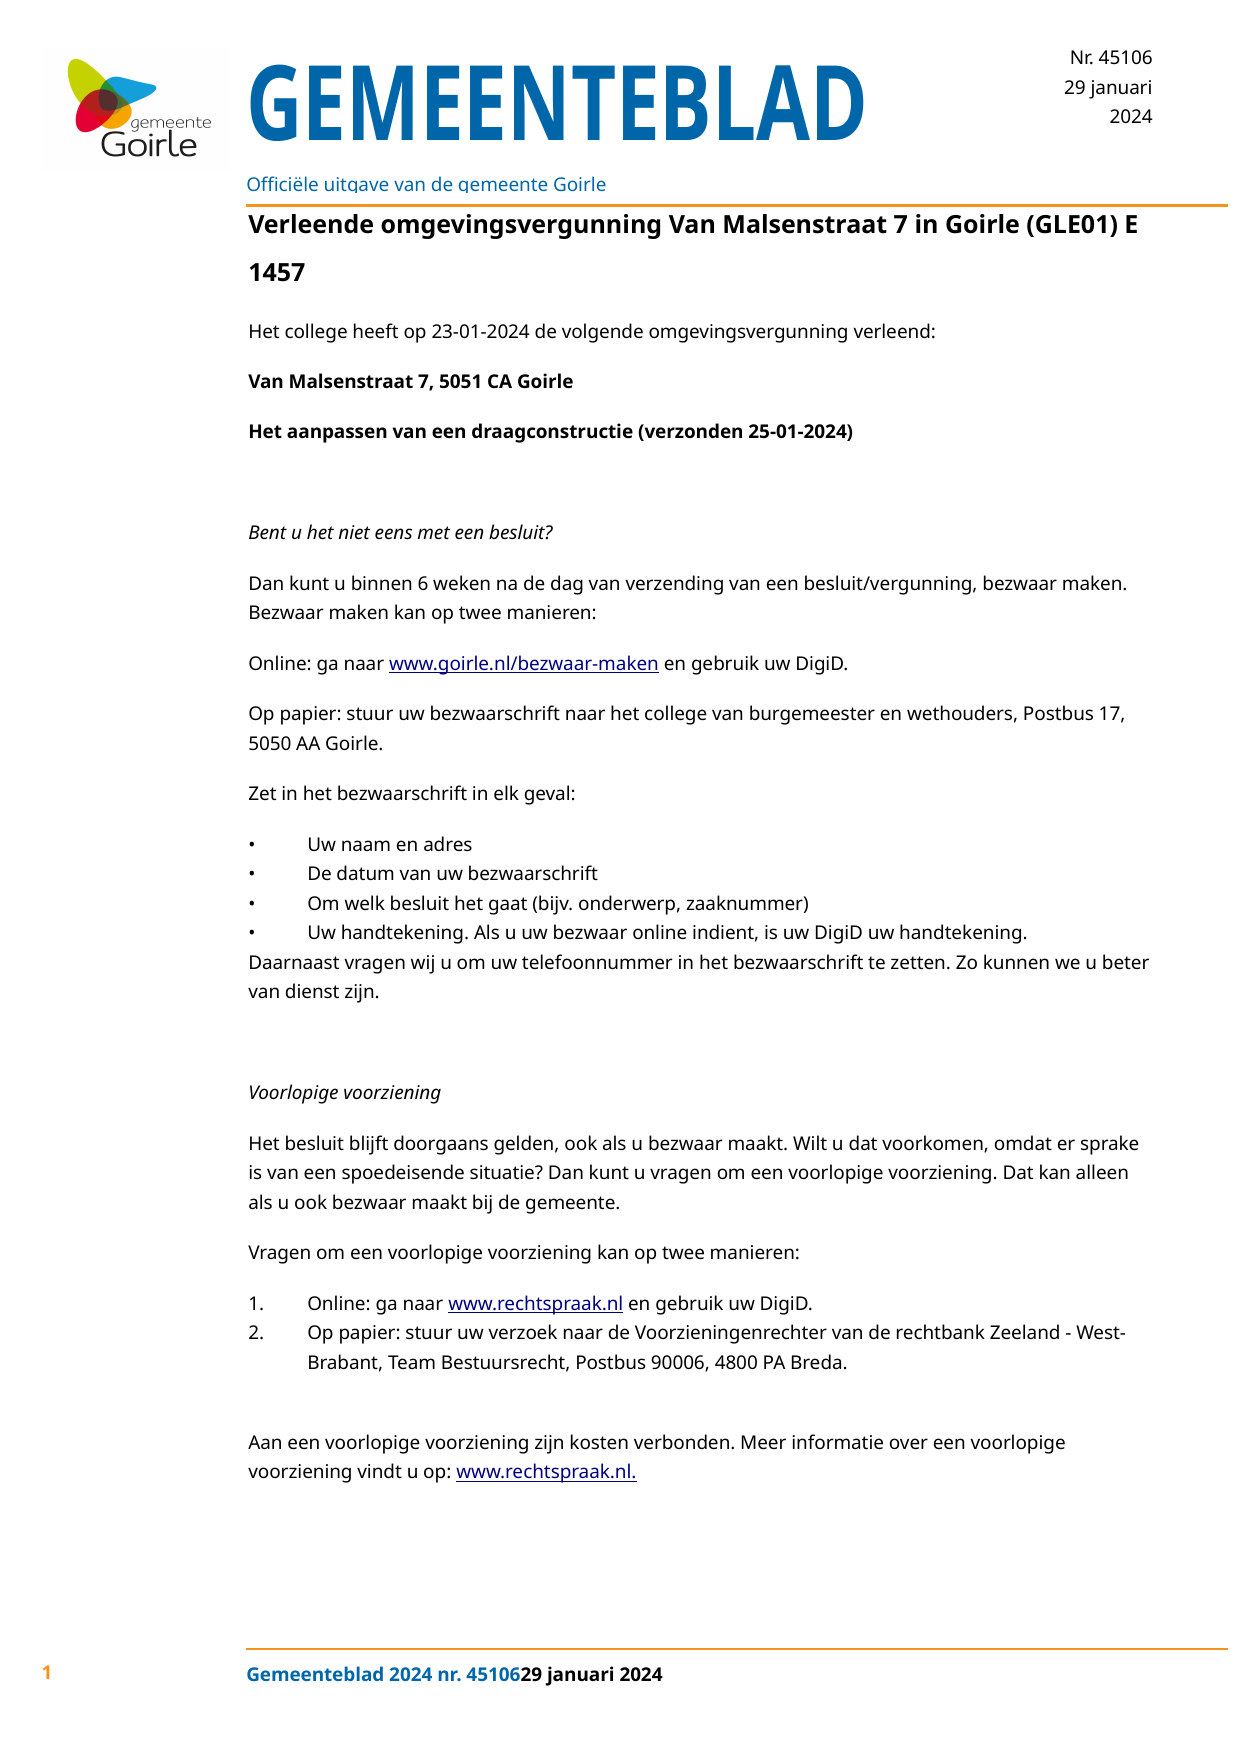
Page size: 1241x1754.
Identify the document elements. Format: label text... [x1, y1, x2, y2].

list Online: ga naar www.rechtspraak.nl en gebruik uw DigiD. [248, 1290, 1152, 1316]
text Voorlopige voorziening [248, 1079, 1152, 1105]
text Dan kunt u binnen 6 weken na de dag van verzending van een besluit/vergunning, bezwaar maken. Bezwaar maken kan op twee manieren: [248, 570, 1152, 625]
text Vragen om een voorlopige voorziening kan op twee manieren: [248, 1239, 1152, 1265]
text Op papier: stuur uw bezwaarschrift naar het college van burgemeester en wethouders, Postbus 17, 5050 AA Goirle. [248, 700, 1152, 756]
text Verleende omgevingsvergunning Van Malsenstraat 7 in Goirle (GLE01) E 1457 [248, 207, 1152, 288]
text Aan een voorlopige voorziening zijn kosten verbonden. Meer informatie over een voorlopige voorziening vindt u op: www.rechtspraak.nl. [248, 1429, 1152, 1484]
text Het aanpassen van een draagconstructie (verzonden 25-01-2024) [248, 419, 1152, 444]
text Daarnaast vragen wij u om uw telefoonnummer in het bezwaarschrift te zetten. Zo kunnen we u beter van dienst zijn. [248, 949, 1152, 1004]
list Uw naam en adres [248, 831, 1152, 857]
text Het besluit blijft doorgaans gelden, ook als u bezwaar maakt. Wilt u dat voorkomen, omdat er sprake is van een spoedeisende situatie? Dan kunt u vragen om een voorlopige voorziening. Dat kan alleen als u ook bezwaar maakt bij de gemeente. [248, 1130, 1152, 1215]
list Uw handtekening. Als u uw bezwaar online indient, is uw DigiD uw handtekening. [248, 919, 1152, 945]
text Van Malsenstraat 7, 5051 CA Goirle [248, 368, 1152, 394]
picture [41, 47, 231, 172]
text Bent u het niet eens met een besluit? [248, 519, 1152, 545]
list Op papier: stuur uw verzoek naar de Voorzieningenrechter van de rechtbank Zeeland - West-Brabant, Team Bestuursrecht, Postbus 90006, 4800 PA Breda. [248, 1319, 1152, 1375]
text Online: ga naar www.goirle.nl/bezwaar-maken en gebruik uw DigiD. [248, 650, 1152, 676]
text Zet in het bezwaarschrift in elk geval: [248, 780, 1152, 806]
list De datum van uw bezwaarschrift [248, 860, 1152, 886]
text Het college heeft op 23-01-2024 de volgende omgevingsvergunning verleend: [248, 318, 1152, 344]
list Om welk besluit het gaat (bijv. onderwerp, zaaknummer) [248, 890, 1152, 916]
